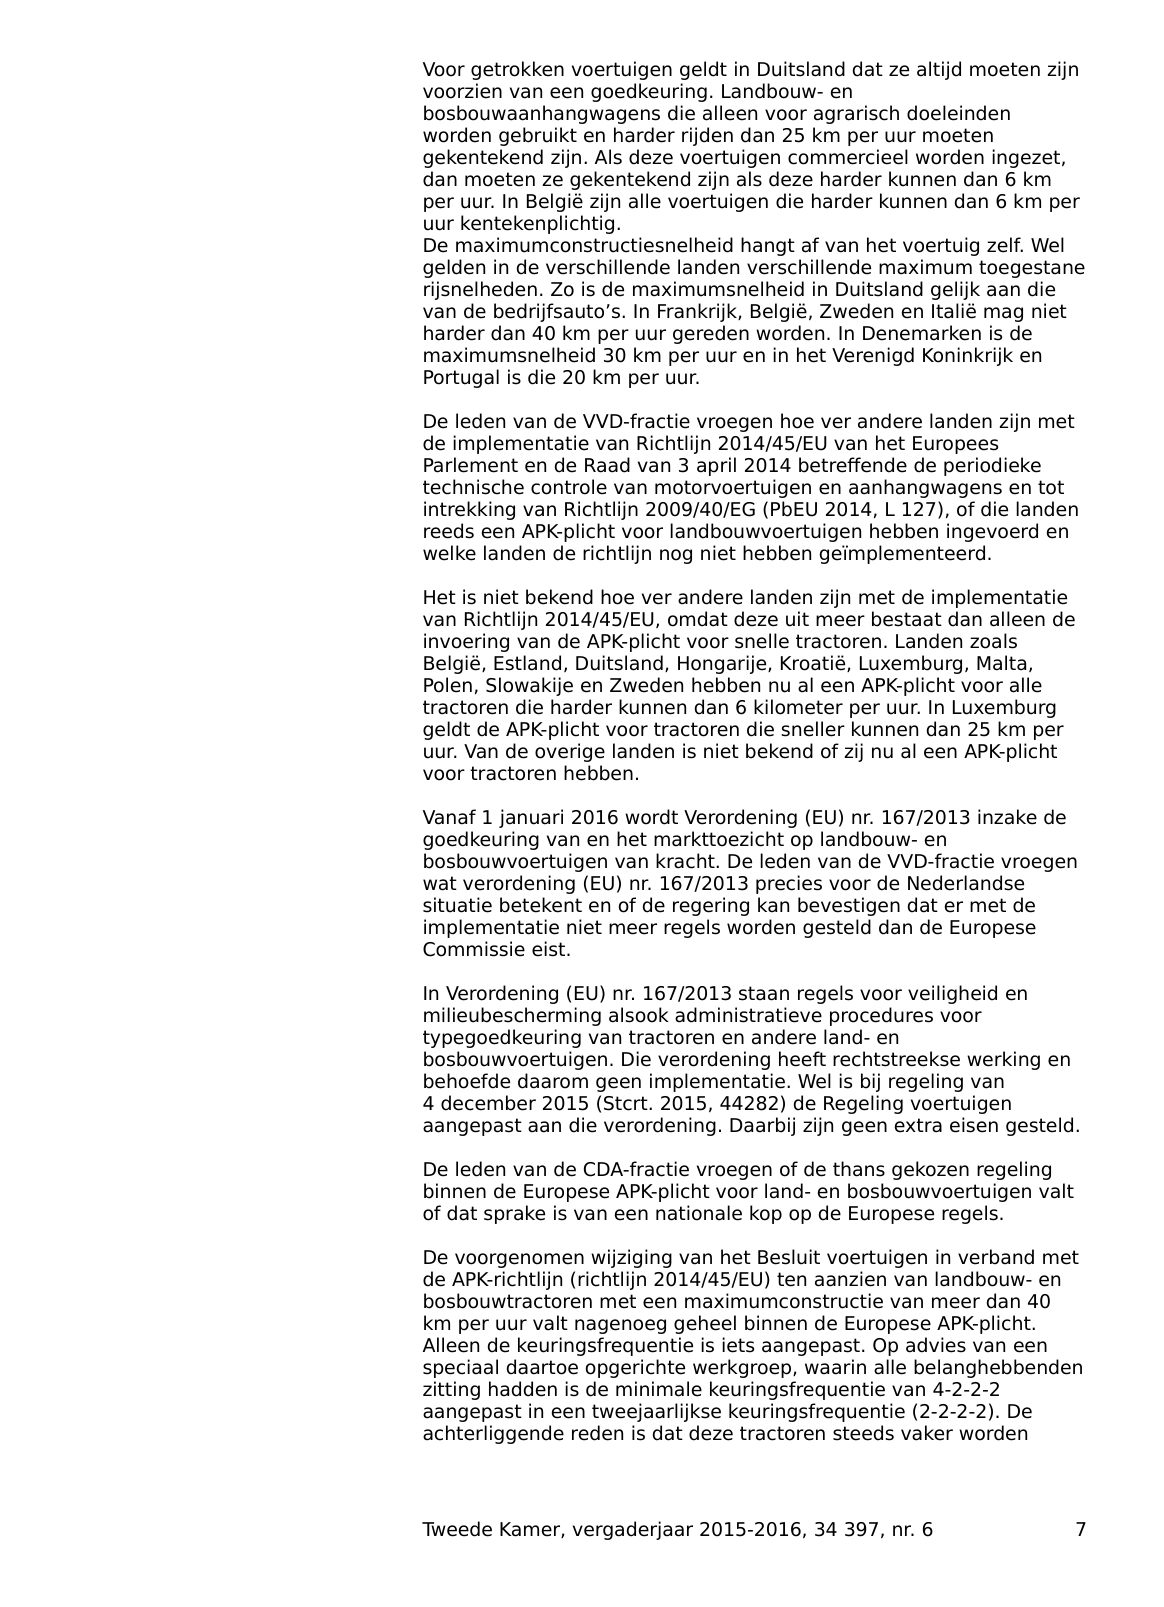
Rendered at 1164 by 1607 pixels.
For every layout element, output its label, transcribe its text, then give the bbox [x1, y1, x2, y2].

text De maximumconstructiesnelheid hangt af van het voertuig zelf. Wel gelden in de verschillende landen verschillende maximum toegestane rijsnelheden. Zo is de maximumsnelheid in Duitsland gelijk aan die van de bedrijfsauto’s. In Frankrijk, België, Zweden en Italië mag niet harder dan 40 km per uur gereden worden. In Denemarken is de maximumsnelheid 30 km per uur en in het Verenigd Koninkrijk en Portugal is die 20 km per uur. [422, 235, 1087, 389]
text De leden van de CDA-fractie vroegen of de thans gekozen regeling binnen de Europese APK-plicht voor land- en bosbouwvoertuigen valt of dat sprake is van een nationale kop op de Europese regels. [422, 1159, 1087, 1225]
text De leden van de VVD-fractie vroegen hoe ver andere landen zijn met de implementatie van Richtlijn 2014/45/EU van het Europees Parlement en de Raad van 3 april 2014 betreffende de periodieke technische controle van motorvoertuigen en aanhangwagens en tot intrekking van Richtlijn 2009/40/EG (PbEU 2014, L 127), of die landen reeds een APK-plicht voor landbouwvoertuigen hebben ingevoerd en welke landen de richtlijn nog niet hebben geïmplementeerd. [422, 411, 1087, 565]
text Vanaf 1 januari 2016 wordt Verordening (EU) nr. 167/2013 inzake de goedkeuring van en het markttoezicht op landbouw- en bosbouwvoertuigen van kracht. De leden van de VVD-fractie vroegen wat verordening (EU) nr. 167/2013 precies voor de Nederlandse situatie betekent en of de regering kan bevestigen dat er met de implementatie niet meer regels worden gesteld dan de Europese Commissie eist. [422, 807, 1087, 961]
text Voor getrokken voertuigen geldt in Duitsland dat ze altijd moeten zijn voorzien van een goedkeuring. Landbouw- en bosbouwaanhangwagens die alleen voor agrarisch doeleinden worden gebruikt en harder rijden dan 25 km per uur moeten gekentekend zijn. Als deze voertuigen commercieel worden ingezet, dan moeten ze gekentekend zijn als deze harder kunnen dan 6 km per uur. In België zijn alle voertuigen die harder kunnen dan 6 km per uur kentekenplichtig. [422, 59, 1087, 235]
text Het is niet bekend hoe ver andere landen zijn met de implementatie van Richtlijn 2014/45/EU, omdat deze uit meer bestaat dan alleen de invoering van de APK-plicht voor snelle tractoren. Landen zoals België, Estland, Duitsland, Hongarije, Kroatië, Luxemburg, Malta, Polen, Slowakije en Zweden hebben nu al een APK-plicht voor alle tractoren die harder kunnen dan 6 kilometer per uur. In Luxemburg geldt de APK-plicht voor tractoren die sneller kunnen dan 25 km per uur. Van de overige landen is niet bekend of zij nu al een APK-plicht voor tractoren hebben. [422, 587, 1087, 785]
text In Verordening (EU) nr. 167/2013 staan regels voor veiligheid en milieubescherming alsook administratieve procedures voor typegoedkeuring van tractoren en andere land- en bosbouwvoertuigen. Die verordening heeft rechtstreekse werking en behoefde daarom geen implementatie. Wel is bij regeling van 4 december 2015 (Stcrt. 2015, 44282) de Regeling voertuigen aangepast aan die verordening. Daarbij zijn geen extra eisen gesteld. [422, 983, 1087, 1137]
text De voorgenomen wijziging van het Besluit voertuigen in verband met de APK-richtlijn (richtlijn 2014/45/EU) ten aanzien van landbouw- en bosbouwtractoren met een maximumconstructie van meer dan 40 km per uur valt nagenoeg geheel binnen de Europese APK-plicht. Alleen de keuringsfrequentie is iets aangepast. Op advies van een speciaal daartoe opgerichte werkgroep, waarin alle belanghebbenden zitting hadden is de minimale keuringsfrequentie van 4-2-2-2 aangepast in een tweejaarlijkse keuringsfrequentie (2-2-2-2). De achterliggende reden is dat deze tractoren steeds vaker worden [422, 1247, 1087, 1445]
